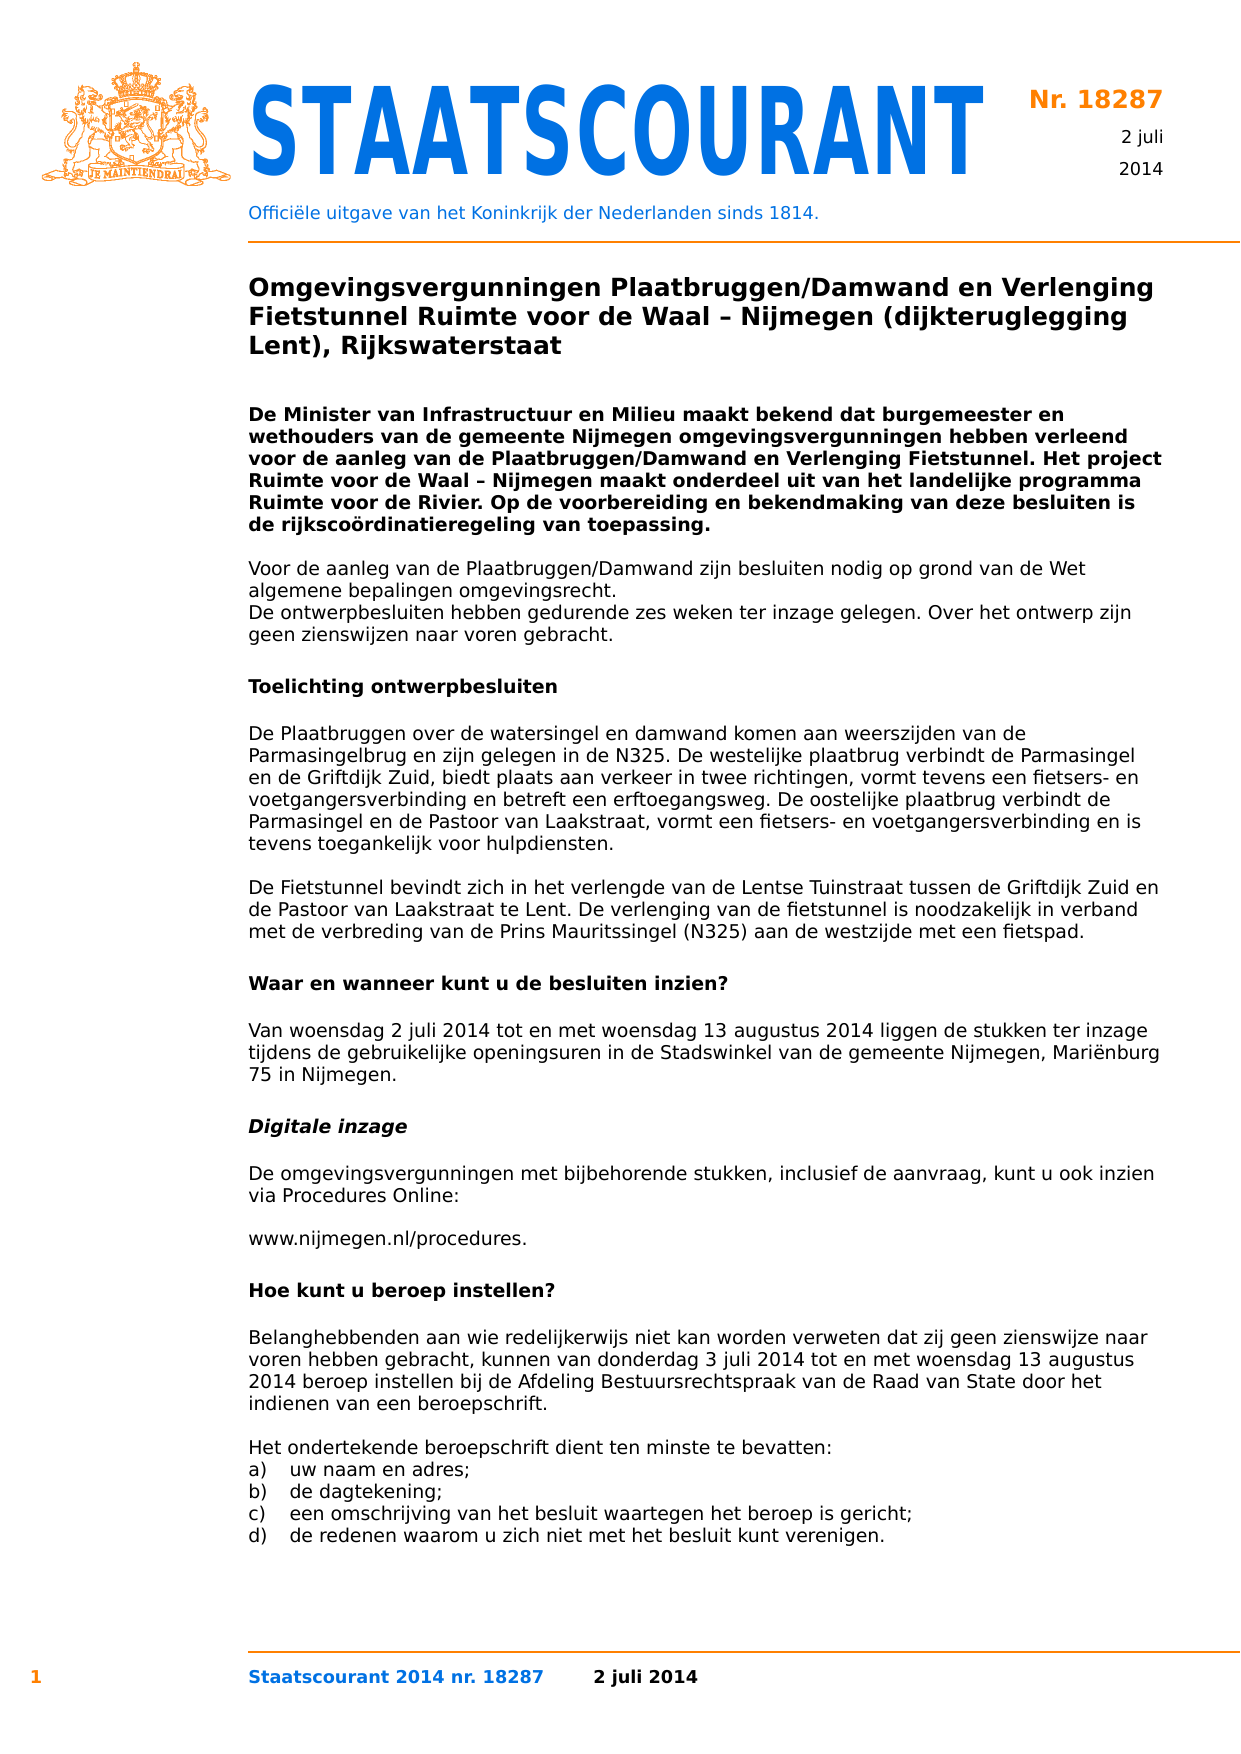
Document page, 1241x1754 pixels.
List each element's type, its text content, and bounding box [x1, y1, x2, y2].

text c) een omschrijving van het besluit waartegen het beroep is gericht; [248, 1503, 1163, 1525]
table_cell 2 juli [998, 121, 1240, 153]
text Belanghebbenden aan wie redelijkerwijs niet kan worden verweten dat zij geen zienswijze naar voren hebben gebracht, kunnen van donderdag 3 juli 2014 tot en met woensdag 13 augustus 2014 beroep instellen bij de Afdeling Bestuursrechtspraak van de Raad van State door het indienen van een beroepschrift. [248, 1327, 1163, 1415]
table_header STAATSCOURANT [248, 62, 998, 203]
table_cell Officiële uitgave van het Koninkrijk der Nederlanden sinds 1814. [248, 203, 1240, 241]
table_header [25, 62, 248, 241]
subtitle Toelichting ontwerpbesluiten [248, 676, 1163, 698]
table_cell 2014 [998, 153, 1240, 203]
text Van woensdag 2 juli 2014 tot en met woensdag 13 augustus 2014 liggen de stukken ter inzage tijdens de gebruikelijke openingsuren in de Stadswinkel van de gemeente Nijmegen, Mariënburg 75 in Nijmegen. [248, 1019, 1163, 1086]
table_header Nr. 18287 [998, 62, 1240, 121]
text De Minister van Infrastructuur en Milieu maakt bekend dat burgemeester en wethouders van de gemeente Nijmegen omgevingsvergunningen hebben verleend voor de aanleg van de Plaatbruggen/Damwand en Verlenging Fietstunnel. Het project Ruimte voor de Waal – Nijmegen maakt onderdeel uit van het landelijke programma Ruimte voor de Rivier. Op de voorbereiding en bekendmaking van deze besluiten is de rijkscoördinatieregeling van toepassing. [248, 404, 1163, 536]
subtitle Hoe kunt u beroep instellen? [248, 1280, 1163, 1302]
text De Fietstunnel bevindt zich in het verlengde van de Lentse Tuinstraat tussen de Griftdijk Zuid en de Pastoor van Laakstraat te Lent. De verlenging van de fietstunnel is noodzakelijk in verband met de verbreding van de Prins Mauritssingel (N325) aan de westzijde met een fietspad. [248, 877, 1163, 943]
text Het ondertekende beroepschrift dient ten minste te bevatten: [248, 1437, 1163, 1459]
subtitle Omgevingsvergunningen Plaatbruggen/Damwand en Verlenging Fietstunnel Ruimte voor de Waal – Nijmegen (dijkteruglegging Lent), Rijkswaterstaat [248, 273, 1163, 361]
text De Plaatbruggen over de watersingel en damwand komen aan weerszijden van de Parmasingelbrug en zijn gelegen in de N325. De westelijke plaatbrug verbindt de Parmasingel en de Griftdijk Zuid, biedt plaats aan verkeer in twee richtingen, vormt tevens een fietsers- en voetgangersverbinding en betreft een erftoegangsweg. De oostelijke plaatbrug verbindt de Parmasingel en de Pastoor van Laakstraat, vormt een fietsers- en voetgangersverbinding en is tevens toegankelijk voor hulpdiensten. [248, 723, 1163, 855]
text a) uw naam en adres; [248, 1459, 1163, 1481]
text d) de redenen waarom u zich niet met het besluit kunt verenigen. [248, 1525, 1163, 1547]
text Voor de aanleg van de Plaatbruggen/Damwand zijn besluiten nodig op grond van de Wet algemene bepalingen omgevingsrecht. [248, 558, 1163, 602]
text www.nijmegen.nl/procedures. [248, 1228, 1163, 1250]
subtitle Digitale inzage [248, 1116, 1163, 1137]
text De ontwerpbesluiten hebben gedurende zes weken ter inzage gelegen. Over het ontwerp zijn geen zienswijzen naar voren gebracht. [248, 602, 1163, 646]
subtitle Waar en wanneer kunt u de besluiten inzien? [248, 973, 1163, 994]
picture [41, 62, 231, 186]
text De omgevingsvergunningen met bijbehorende stukken, inclusief de aanvraag, kunt u ook inzien via Procedures Online: [248, 1162, 1163, 1206]
text b) de dagtekening; [248, 1481, 1163, 1503]
